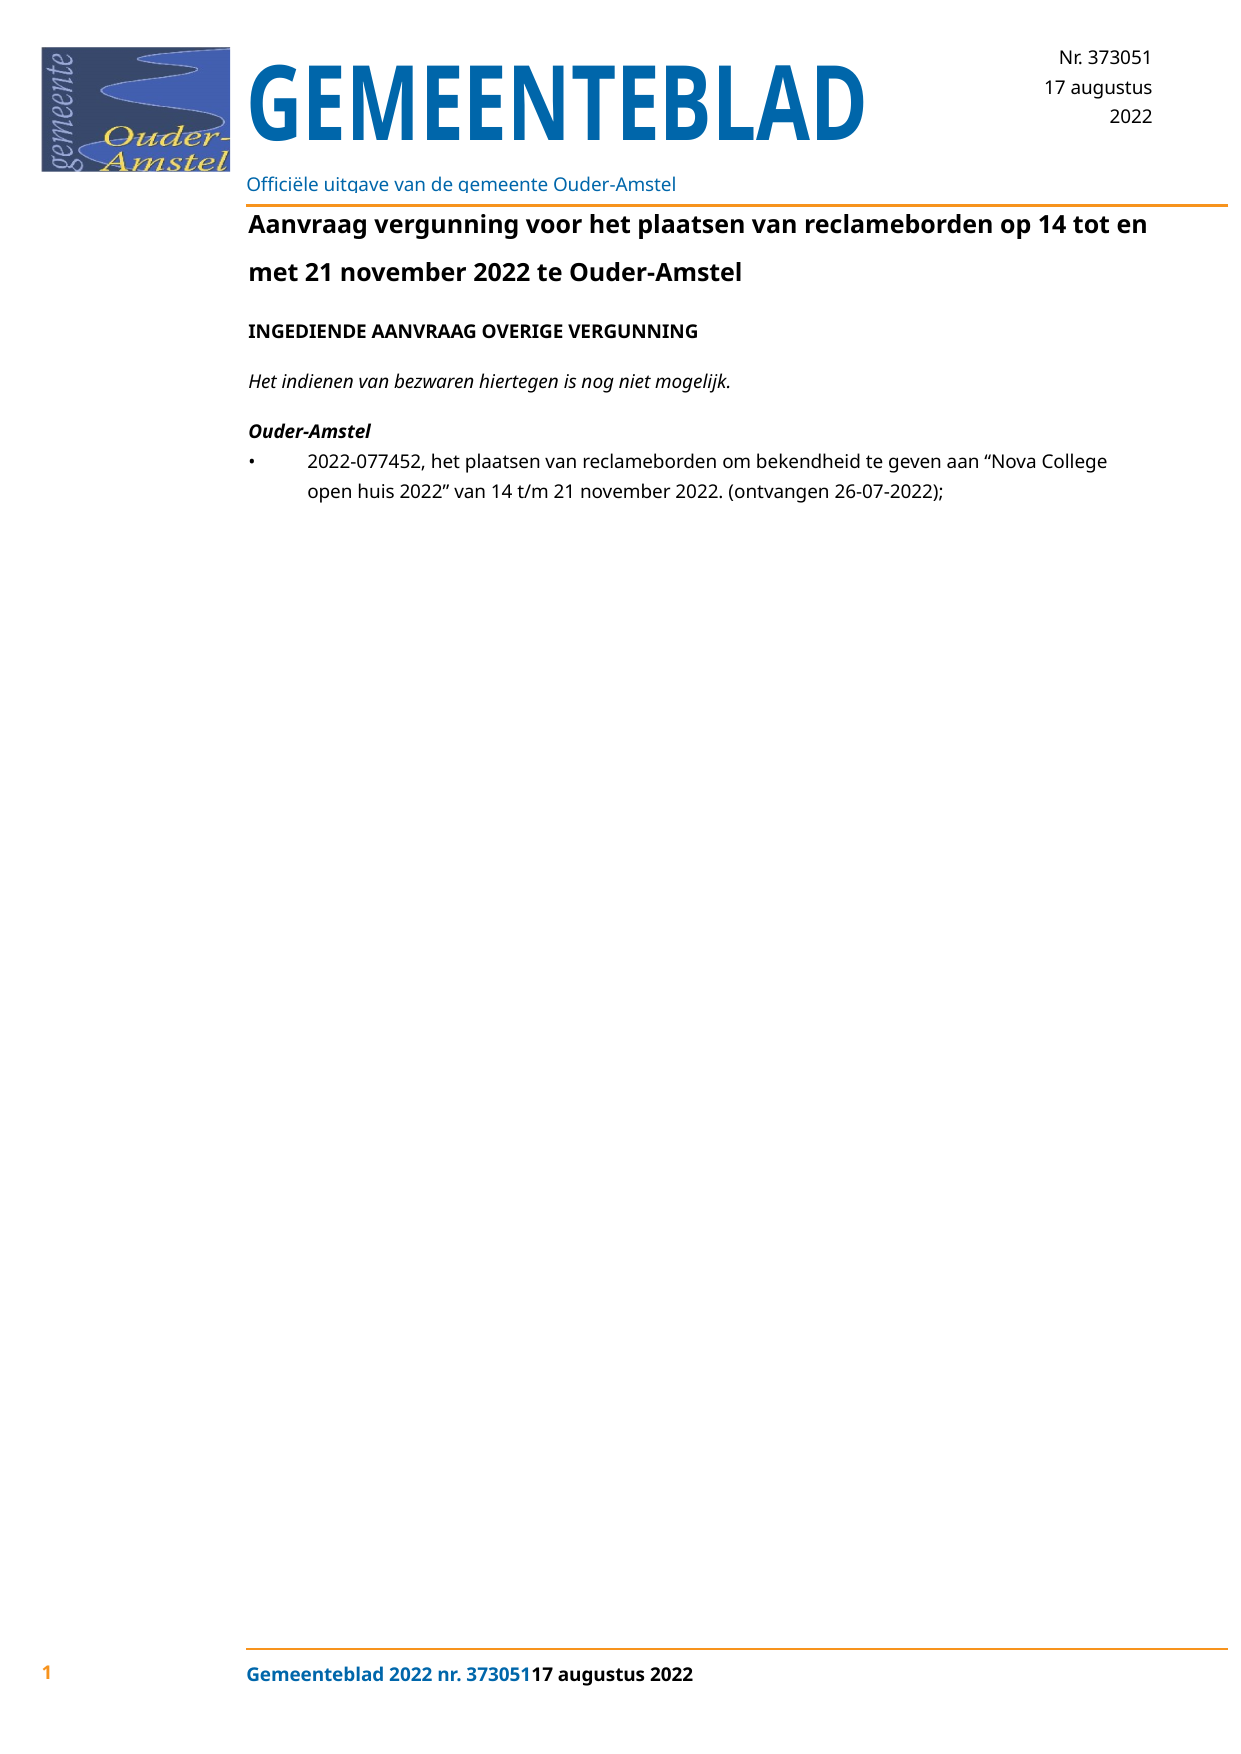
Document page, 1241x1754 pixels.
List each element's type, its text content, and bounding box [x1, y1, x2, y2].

text Het indienen van bezwaren hiertegen is nog niet mogelijk. [248, 368, 1152, 394]
list 2022-077452, het plaatsen van reclameborden om bekendheid te geven aan “Nova College open huis 2022” van 14 t/m 21 november 2022. (ontvangen 26-07-2022); [248, 448, 1152, 504]
picture [41, 47, 231, 172]
text Aanvraag vergunning voor het plaatsen van reclameborden op 14 tot en met 21 november 2022 te Ouder-Amstel [248, 207, 1152, 288]
text INGEDIENDE AANVRAAG OVERIGE VERGUNNING [248, 318, 1152, 344]
text Ouder-Amstel [248, 419, 1152, 444]
